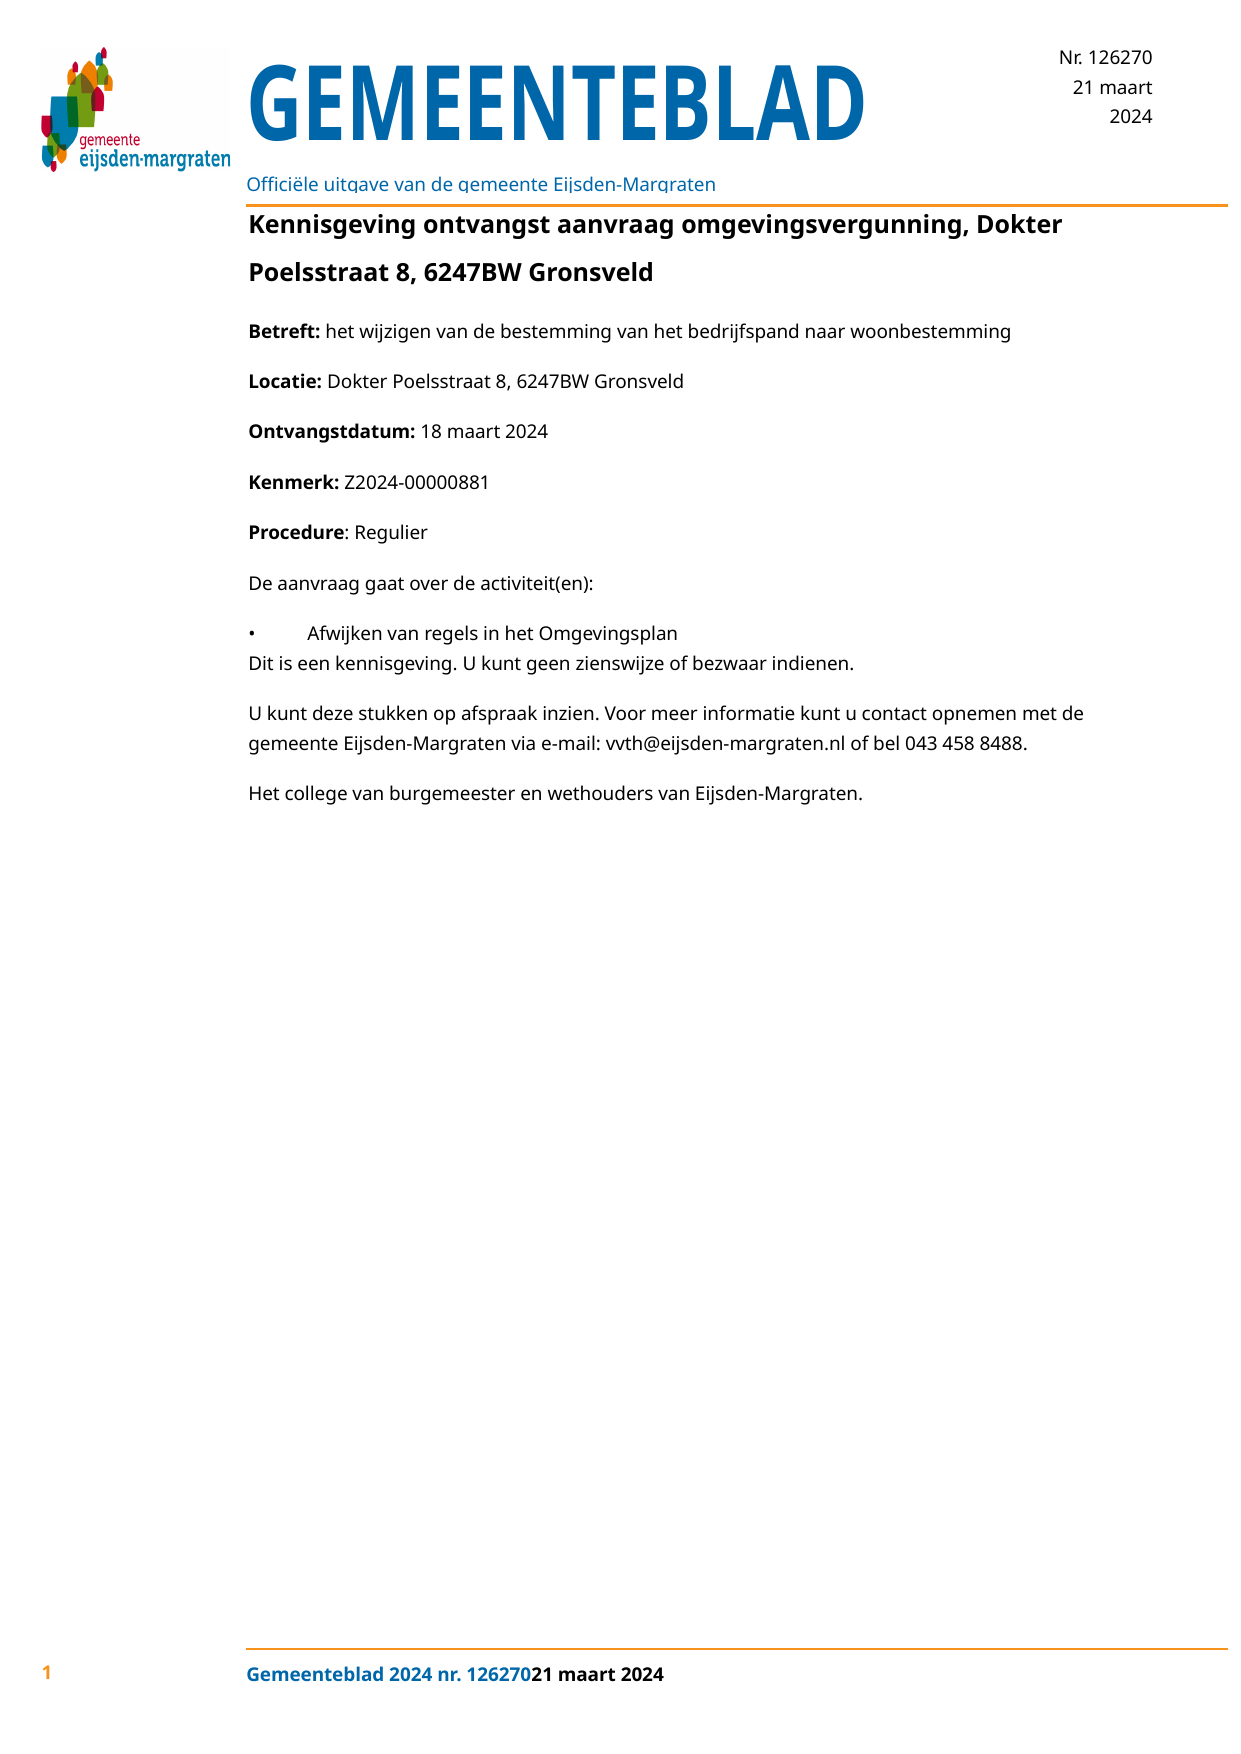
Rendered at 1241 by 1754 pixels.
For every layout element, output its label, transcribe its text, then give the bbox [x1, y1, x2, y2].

text Locatie: Dokter Poelsstraat 8, 6247BW Gronsveld [248, 368, 1152, 394]
text Kenmerk: Z2024-00000881 [248, 469, 1152, 495]
text Dit is een kennisgeving. U kunt geen zienswijze of bezwaar indienen. [248, 650, 1152, 676]
text U kunt deze stukken op afspraak inzien. Voor meer informatie kunt u contact opnemen met de gemeente Eijsden-Margraten via e-mail: vvth@eijsden-margraten.nl of bel 043 458 8488. [248, 700, 1152, 756]
text Procedure: Regulier [248, 519, 1152, 545]
text De aanvraag gaat over de activiteit(en): [248, 570, 1152, 596]
text Kennisgeving ontvangst aanvraag omgevingsvergunning, Dokter Poelsstraat 8, 6247BW Gronsveld [248, 207, 1152, 288]
list Afwijken van regels in het Omgevingsplan [248, 620, 1152, 646]
text Het college van burgemeester en wethouders van Eijsden-Margraten. [248, 780, 1152, 806]
text Ontvangstdatum: 18 maart 2024 [248, 419, 1152, 444]
text Betreft: het wijzigen van de bestemming van het bedrijfspand naar woonbestemming [248, 318, 1152, 344]
picture [41, 47, 231, 172]
